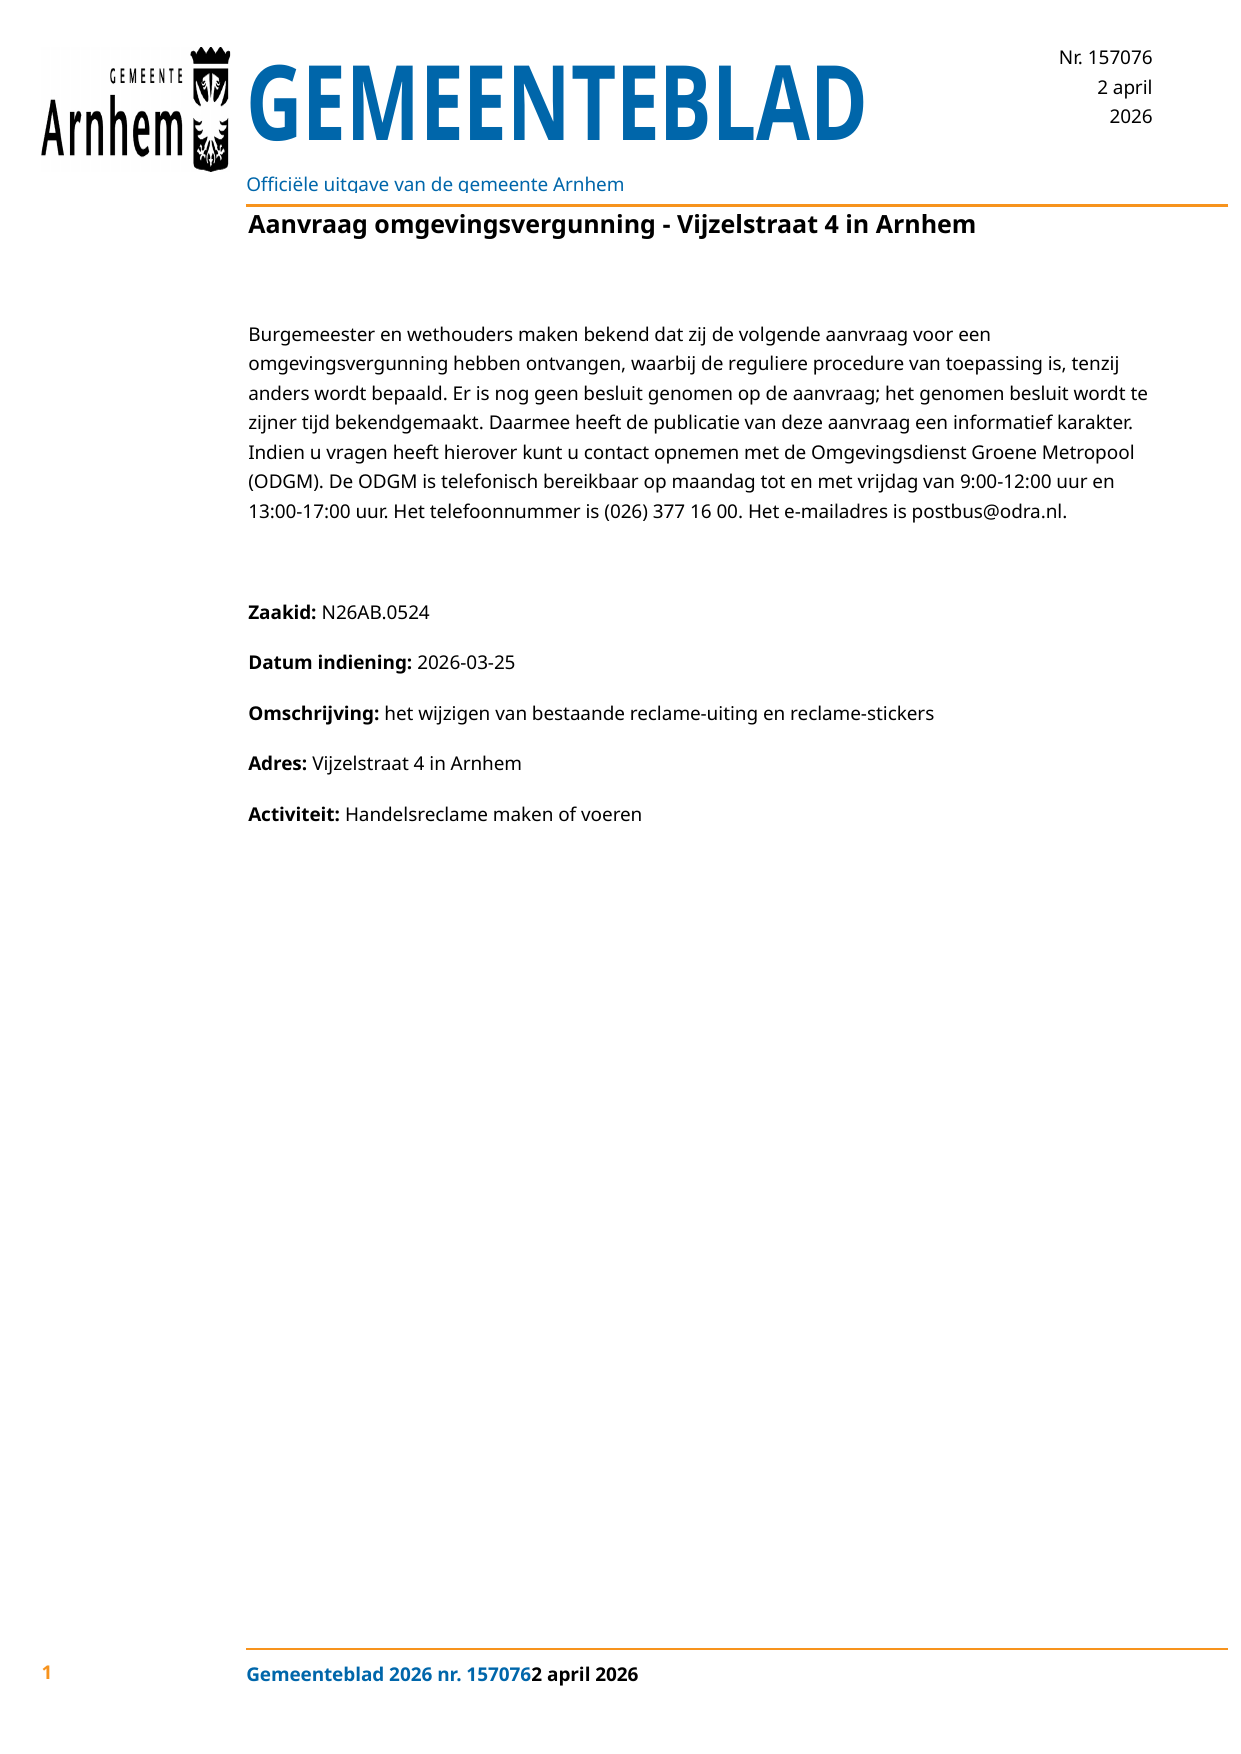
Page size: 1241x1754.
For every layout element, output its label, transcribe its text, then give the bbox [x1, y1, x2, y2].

text Zaakid: N26AB.0524 [248, 599, 1152, 625]
picture [41, 47, 231, 172]
text Burgemeester en wethouders maken bekend dat zij de volgende aanvraag voor een omgevingsvergunning hebben ontvangen, waarbij de reguliere procedure van toepassing is, tenzij anders wordt bepaald. Er is nog geen besluit genomen op de aanvraag; het genomen besluit wordt te zijner tijd bekendgemaakt. Daarmee heeft de publicatie van deze aanvraag een informatief karakter. Indien u vragen heeft hierover kunt u contact opnemen met de Omgevingsdienst Groene Metropool (ODGM). De ODGM is telefonisch bereikbaar op maandag tot en met vrijdag van 9:00-12:00 uur en 13:00-17:00 uur. Het telefoonnummer is (026) 377 16 00. Het e-mailadres is postbus@odra.nl. [248, 321, 1152, 524]
text Adres: Vijzelstraat 4 in Arnhem [248, 750, 1152, 776]
text Activiteit: Handelsreclame maken of voeren [248, 801, 1152, 826]
text Aanvraag omgevingsvergunning - Vijzelstraat 4 in Arnhem [248, 207, 1152, 241]
text Datum indiening: 2026-03-25 [248, 649, 1152, 675]
text Omschrijving: het wijzigen van bestaande reclame-uiting en reclame-stickers [248, 700, 1152, 726]
